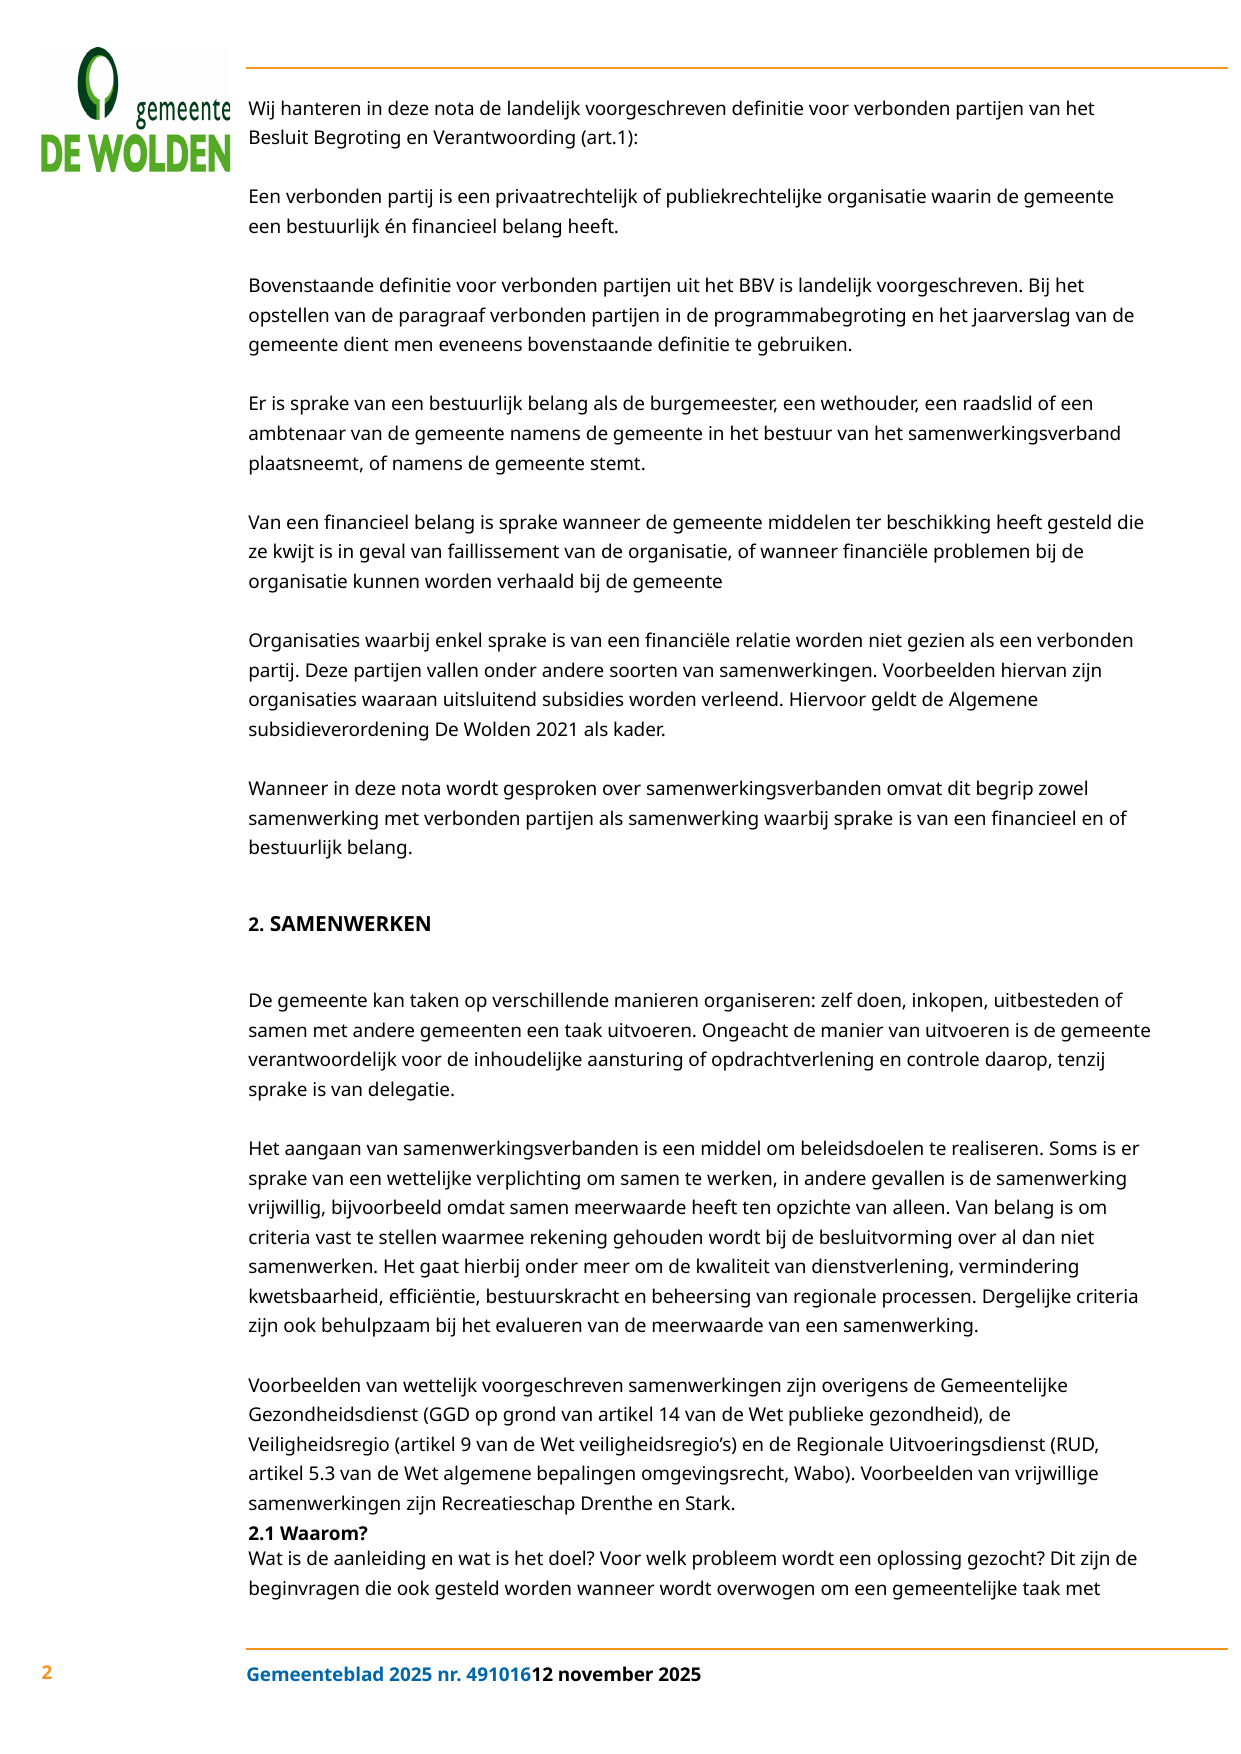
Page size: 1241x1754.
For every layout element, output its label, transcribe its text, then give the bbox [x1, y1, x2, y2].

text Bovenstaande definitie voor verbonden partijen uit het BBV is landelijk voorgeschreven. Bij het opstellen van de paragraaf verbonden partijen in de programmabegroting en het jaarverslag van de gemeente dient men eveneens bovenstaande definitie te gebruiken. [248, 272, 1152, 357]
text Er is sprake van een bestuurlijk belang als de burgemeester, een wethouder, een raadslid of een ambtenaar van de gemeente namens de gemeente in het bestuur van het samenwerkingsverband plaatsneemt, of namens de gemeente stemt. [248, 391, 1152, 476]
text Voorbeelden van wettelijk voorgeschreven samenwerkingen zijn overigens de Gemeentelijke Gezondheidsdienst (GGD op grond van artikel 14 van de Wet publieke gezondheid), de Veiligheidsregio (artikel 9 van de Wet veiligheidsregio’s) en de Regionale Uitvoeringsdienst (RUD, artikel 5.3 van de Wet algemene bepalingen omgevingsrecht, Wabo). Voorbeelden van vrijwillige samenwerkingen zijn Recreatieschap Drenthe en Stark. [248, 1372, 1152, 1516]
text Wat is de aanleiding en wat is het doel? Voor welk probleem wordt een oplossing gezocht? Dit zijn de beginvragen die ook gesteld worden wanneer wordt overwogen om een gemeentelijke taak met [248, 1546, 1152, 1601]
text Een verbonden partij is een privaatrechtelijk of publiekrechtelijke organisatie waarin de gemeente een bestuurlijk én financieel belang heeft. [248, 183, 1152, 239]
text 2. SAMENWERKEN [248, 909, 1152, 938]
picture [41, 47, 231, 172]
text De gemeente kan taken op verschillende manieren organiseren: zelf doen, inkopen, uitbesteden of samen met andere gemeenten een taak uitvoeren. Ongeacht de manier van uitvoeren is de gemeente verantwoordelijk voor de inhoudelijke aansturing of opdrachtverlening en controle daarop, tenzij sprake is van delegatie. [248, 987, 1152, 1102]
text Organisaties waarbij enkel sprake is van een financiële relatie worden niet gezien als een verbonden partij. Deze partijen vallen onder andere soorten van samenwerkingen. Voorbeelden hiervan zijn organisaties waaraan uitsluitend subsidies worden verleend. Hiervoor geldt de Algemene subsidieverordening De Wolden 2021 als kader. [248, 627, 1152, 742]
text Het aangaan van samenwerkingsverbanden is een middel om beleidsdoelen te realiseren. Soms is er sprake van een wettelijke verplichting om samen te werken, in andere gevallen is de samenwerking vrijwillig, bijvoorbeeld omdat samen meerwaarde heeft ten opzichte van alleen. Van belang is om criteria vast te stellen waarmee rekening gehouden wordt bij de besluitvorming over al dan niet samenwerken. Het gaat hierbij onder meer om de kwaliteit van dienstverlening, vermindering kwetsbaarheid, efficiëntie, bestuurskracht en beheersing van regionale processen. Dergelijke criteria zijn ook behulpzaam bij het evalueren van de meerwaarde van een samenwerking. [248, 1135, 1152, 1338]
text Wij hanteren in deze nota de landelijk voorgeschreven definitie voor verbonden partijen van het Besluit Begroting en Verantwoording (art.1): [248, 95, 1152, 150]
text Van een financieel belang is sprake wanneer de gemeente middelen ter beschikking heeft gesteld die ze kwijt is in geval van faillissement van de organisatie, of wanneer financiële problemen bij de organisatie kunnen worden verhaald bij de gemeente [248, 509, 1152, 594]
text 2.1 Waarom? [248, 1520, 1152, 1546]
text Wanneer in deze nota wordt gesproken over samenwerkingsverbanden omvat dit begrip zowel samenwerking met verbonden partijen als samenwerking waarbij sprake is van een financieel en of bestuurlijk belang. [248, 775, 1152, 860]
